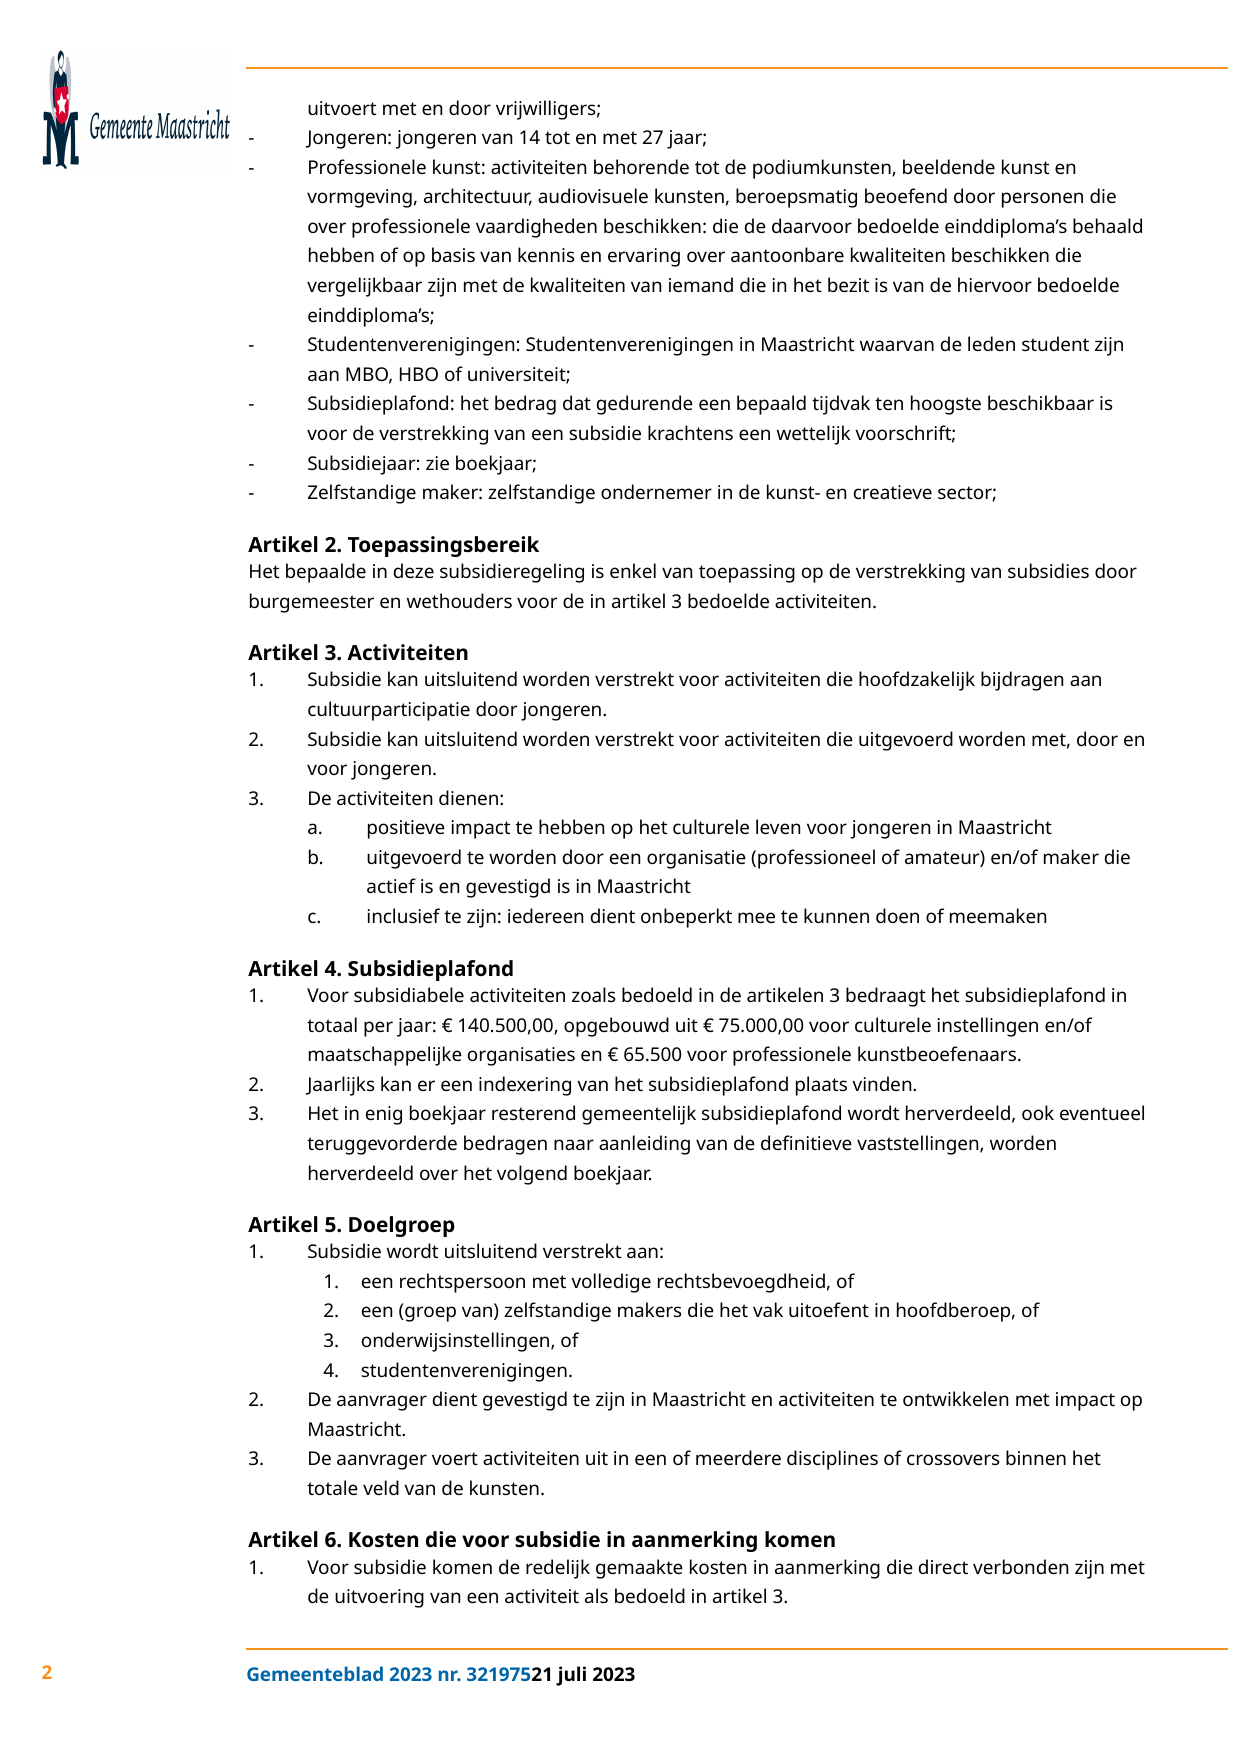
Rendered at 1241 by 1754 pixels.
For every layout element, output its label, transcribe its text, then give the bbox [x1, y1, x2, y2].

text Het bepaalde in deze subsidieregeling is enkel van toepassing op de verstrekking van subsidies door burgemeester en wethouders voor de in artikel 3 bedoelde activiteiten. [248, 558, 1152, 613]
list De aanvrager voert activiteiten uit in een of meerdere disciplines of crossovers binnen het totale veld van de kunsten. [248, 1446, 1152, 1501]
list een (groep van) zelfstandige makers die het vak uitoefent in hoofdberoep, of [323, 1298, 1152, 1323]
list Het in enig boekjaar resterend gemeentelijk subsidieplafond wordt herverdeeld, ook eventueel teruggevorderde bedragen naar aanleiding van de definitieve vaststellingen, worden herverdeeld over het volgend boekjaar. [248, 1101, 1152, 1185]
list Zelfstandige maker: zelfstandige ondernemer in de kunst- en creatieve sector; [248, 479, 1152, 505]
picture [41, 47, 231, 172]
list een rechtspersoon met volledige rechtsbevoegdheid, of [323, 1268, 1152, 1294]
list studentenverenigingen. [323, 1357, 1152, 1383]
list Subsidie wordt uitsluitend verstrekt aan: [248, 1238, 1152, 1264]
text Artikel 6. Kosten die voor subsidie in aanmerking komen [248, 1526, 1152, 1554]
list onderwijsinstellingen, of [323, 1327, 1152, 1353]
list Voor subsidiabele activiteiten zoals bedoeld in de artikelen 3 bedraagt het subsidieplafond in totaal per jaar: € 140.500,00, opgebouwd uit € 75.000,00 voor culturele instellingen en/of maatschappelijke organisaties en € 65.500 voor professionele kunstbeoefenaars. [248, 982, 1152, 1067]
list Subsidie kan uitsluitend worden verstrekt voor activiteiten die uitgevoerd worden met, door en voor jongeren. [248, 726, 1152, 781]
list uitgevoerd te worden door een organisatie (professioneel of amateur) en/of maker die actief is en gevestigd is in Maastricht [307, 844, 1152, 899]
list Subsidie kan uitsluitend worden verstrekt voor activiteiten die hoofdzakelijk bijdragen aan cultuurparticipatie door jongeren. [248, 667, 1152, 722]
list Jongeren: jongeren van 14 tot en met 27 jaar; [248, 124, 1152, 150]
list Professionele kunst: activiteiten behorende tot de podiumkunsten, beeldende kunst en vormgeving, architectuur, audiovisuele kunsten, beroepsmatig beoefend door personen die over professionele vaardigheden beschikken: die de daarvoor bedoelde einddiploma’s behaald hebben of op basis van kennis en ervaring over aantoonbare kwaliteiten beschikken die vergelijkbaar zijn met de kwaliteiten van iemand die in het bezit is van de hiervoor bedoelde einddiploma’s; [248, 154, 1152, 328]
text Artikel 3. Activiteiten [248, 638, 1152, 667]
list inclusief te zijn: iedereen dient onbeperkt mee te kunnen doen of meemaken [307, 903, 1152, 929]
list Studentenverenigingen: Studentenverenigingen in Maastricht waarvan de leden student zijn aan MBO, HBO of universiteit; [248, 331, 1152, 387]
list Subsidieplafond: het bedrag dat gedurende een bepaald tijdvak ten hoogste beschikbaar is voor de verstrekking van een subsidie krachtens een wettelijk voorschrift; [248, 391, 1152, 446]
text Artikel 5. Doelgroep [248, 1210, 1152, 1238]
list Voor subsidie komen de redelijk gemaakte kosten in aanmerking die direct verbonden zijn met de uitvoering van een activiteit als bedoeld in artikel 3. [248, 1554, 1152, 1609]
list De aanvrager dient gevestigd te zijn in Maastricht en activiteiten te ontwikkelen met impact op Maastricht. [248, 1386, 1152, 1442]
list De activiteiten dienen: [248, 785, 1152, 811]
list Jaarlijks kan er een indexering van het subsidieplafond plaats vinden. [248, 1071, 1152, 1097]
list positieve impact te hebben op het culturele leven voor jongeren in Maastricht [307, 814, 1152, 840]
list uitvoert met en door vrijwilligers; [248, 95, 1152, 121]
text Artikel 4. Subsidieplafond [248, 954, 1152, 982]
list Subsidiejaar: zie boekjaar; [248, 450, 1152, 476]
text Artikel 2. Toepassingsbereik [248, 530, 1152, 558]
